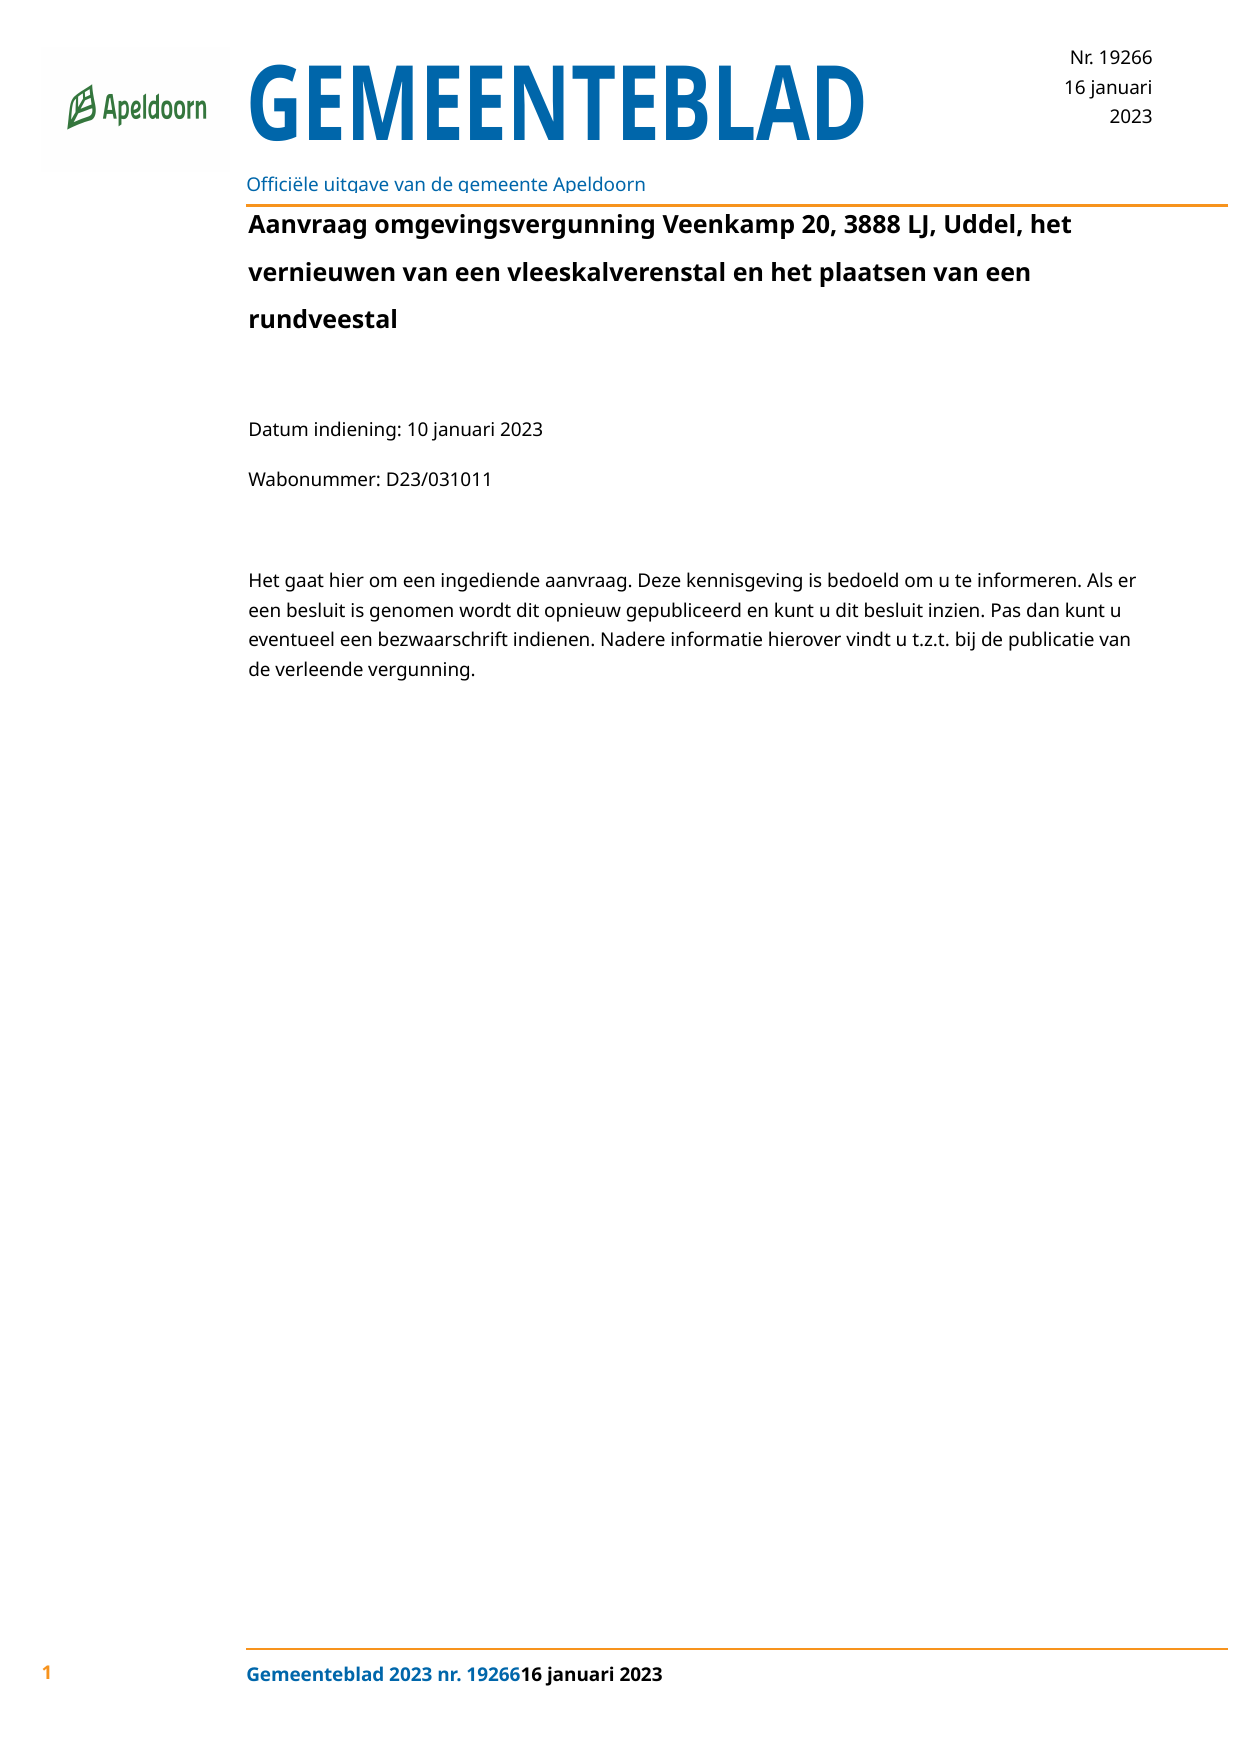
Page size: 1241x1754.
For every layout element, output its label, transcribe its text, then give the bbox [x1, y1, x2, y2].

text Het gaat hier om een ingediende aanvraag. Deze kennisgeving is bedoeld om u te informeren. Als er een besluit is genomen wordt dit opnieuw gepubliceerd en kunt u dit besluit inzien. Pas dan kunt u eventueel een bezwaarschrift indienen. Nadere informatie hierover vindt u t.z.t. bij de publicatie van de verleende vergunning. [248, 567, 1152, 682]
picture [41, 47, 231, 172]
text Wabonummer: D23/031011 [248, 466, 1152, 492]
text Aanvraag omgevingsvergunning Veenkamp 20, 3888 LJ, Uddel, het vernieuwen van een vleeskalverenstal en het plaatsen van een rundveestal [248, 207, 1152, 336]
text Datum indiening: 10 januari 2023 [248, 416, 1152, 442]
